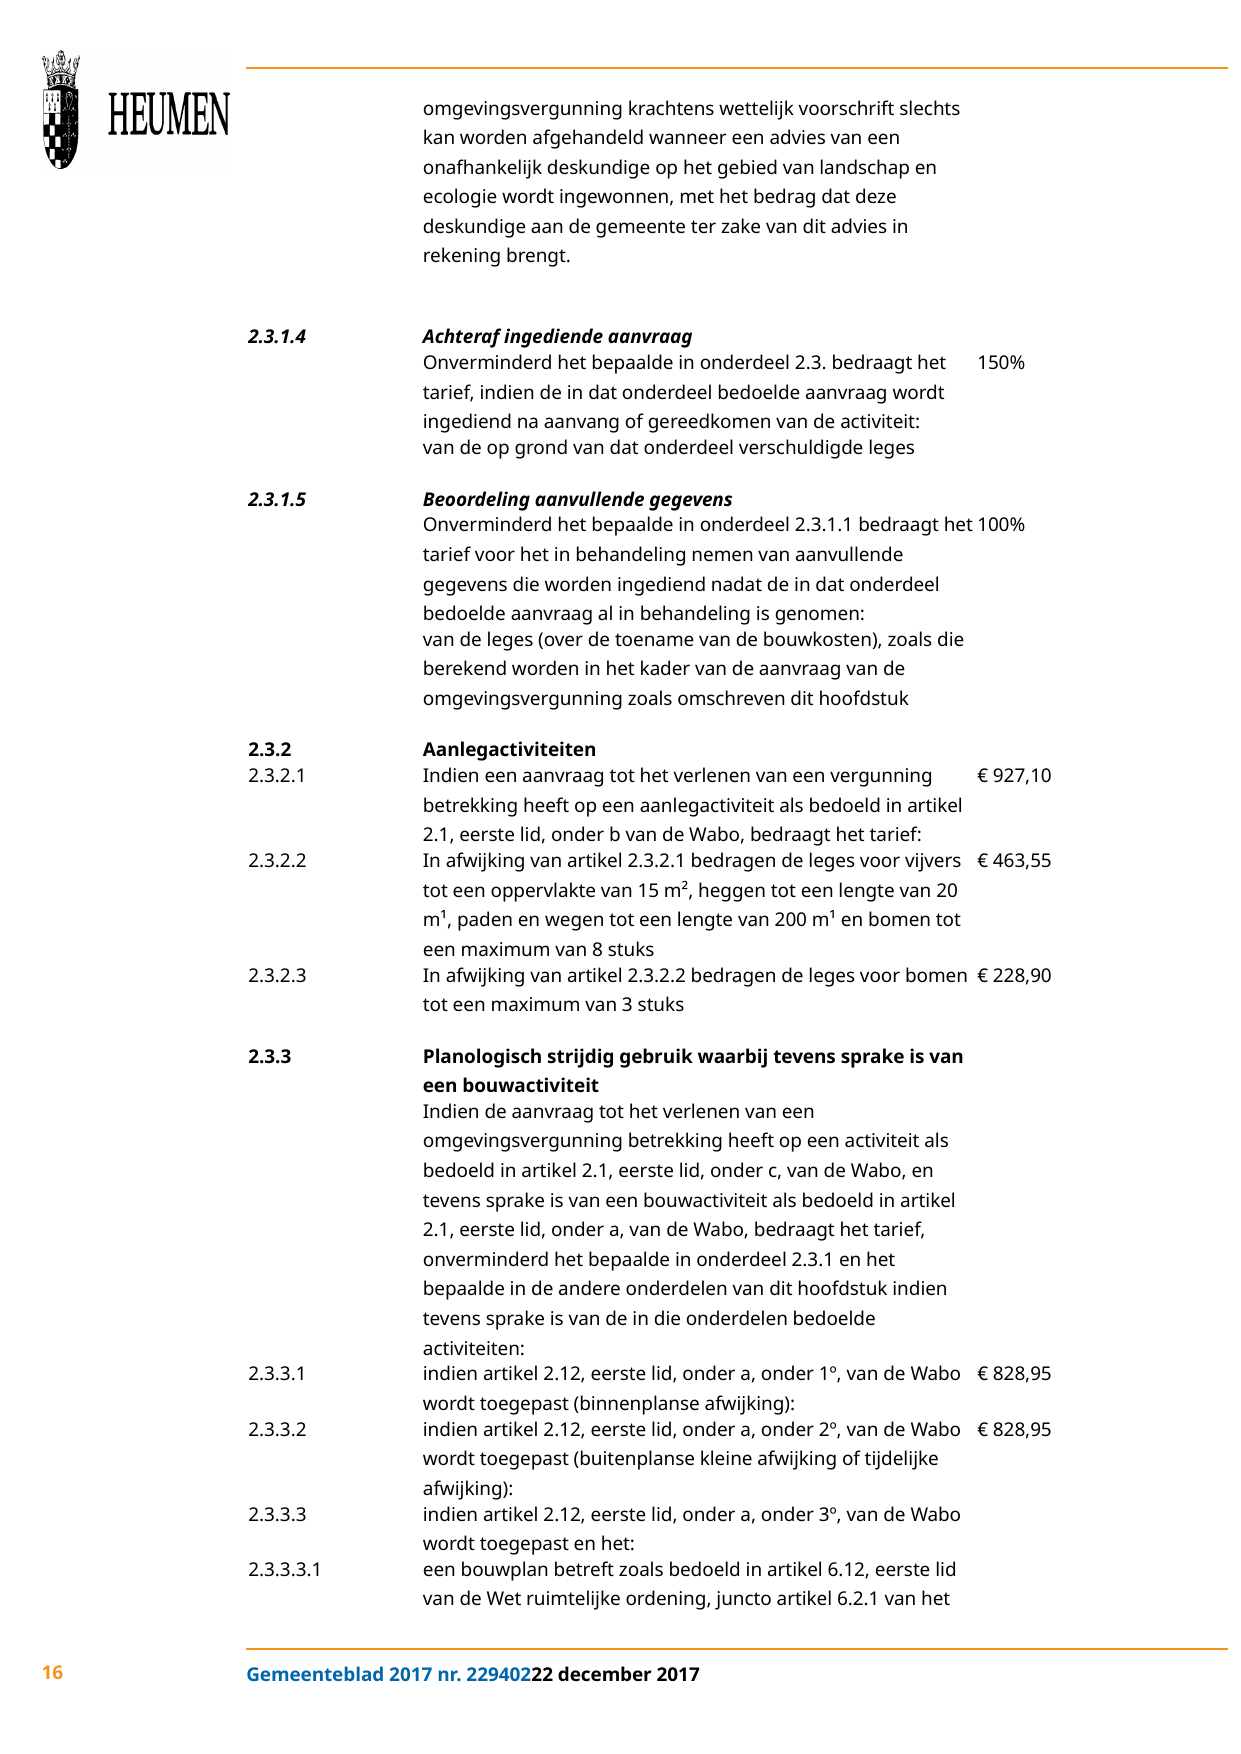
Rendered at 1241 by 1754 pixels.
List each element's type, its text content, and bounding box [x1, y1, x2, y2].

table_cell [248, 269, 423, 324]
table_cell [248, 711, 423, 737]
table_cell 2.3.1.5 [248, 486, 423, 512]
table_cell € 228,90 [977, 962, 1152, 1017]
table_cell 2.3.3 [248, 1043, 423, 1098]
table_cell [977, 324, 1152, 349]
table_cell [977, 1017, 1152, 1043]
table_cell € 828,95 [977, 1416, 1152, 1501]
table_cell In afwijking van artikel 2.3.2.1 bedragen de leges voor vijvers tot een oppervlakte van 15 m², heggen tot een lengte van 20 m¹, paden en wegen tot een lengte van 200 m¹ en bomen tot een maximum van 8 stuks [423, 847, 977, 962]
table_cell [977, 269, 1152, 324]
table_cell Planologisch strijdig gebruik waarbij tevens sprake is van een bouwactiviteit [423, 1043, 977, 1098]
table_cell [423, 460, 977, 486]
table_cell omgevingsvergunning krachtens wettelijk voorschrift slechts kan worden afgehandeld wanneer een advies van een onafhankelijk deskundige op het gebied van landschap en ecologie wordt ingewonnen, met het bedrag dat deze deskundige aan de gemeente ter zake van dit advies in rekening brengt. [423, 95, 977, 268]
table_cell [977, 1043, 1152, 1098]
table_cell [977, 486, 1152, 512]
table_cell Indien de aanvraag tot het verlenen van een omgevingsvergunning betrekking heeft op een activiteit als bedoeld in artikel 2.1, eerste lid, onder c, van de Wabo, en tevens sprake is van een bouwactiviteit als bedoeld in artikel 2.1, eerste lid, onder a, van de Wabo, bedraagt het tarief, onverminderd het bepaalde in onderdeel 2.3.1 en het bepaalde in de andere onderdelen van dit hoofdstuk indien tevens sprake is van de in die onderdelen bedoelde activiteiten: [423, 1098, 977, 1361]
table_cell [248, 460, 423, 486]
table_cell Onverminderd het bepaalde in onderdeel 2.3.1.1 bedraagt het tarief voor het in behandeling nemen van aanvullende gegevens die worden ingediend nadat de in dat onderdeel bedoelde aanvraag al in behandeling is genomen: [423, 512, 977, 626]
table_cell 2.3.1.4 [248, 324, 423, 349]
table_cell [977, 1098, 1152, 1361]
table_cell Achteraf ingediende aanvraag [423, 324, 977, 349]
table_cell 2.3.3.1 [248, 1361, 423, 1416]
table_cell [248, 434, 423, 460]
table_cell 2.3.2 [248, 737, 423, 762]
table_cell 2.3.2.3 [248, 962, 423, 1017]
table_cell [248, 512, 423, 626]
table_cell [977, 1556, 1152, 1611]
table_cell 2.3.2.1 [248, 763, 423, 847]
table_cell van de leges (over de toename van de bouwkosten), zoals die berekend worden in het kader van de aanvraag van de omgevingsvergunning zoals omschreven dit hoofdstuk [423, 626, 977, 711]
table_cell [423, 711, 977, 737]
table_cell [977, 1501, 1152, 1556]
table_cell € 463,55 [977, 847, 1152, 962]
table_cell Aanlegactiviteiten [423, 737, 977, 762]
table_cell [248, 626, 423, 711]
table_cell [977, 95, 1152, 268]
table_cell Beoordeling aanvullende gegevens [423, 486, 977, 512]
table_cell In afwijking van artikel 2.3.2.2 bedragen de leges voor bomen tot een maximum van 3 stuks [423, 962, 977, 1017]
table_cell [248, 1017, 423, 1043]
table_cell 2.3.3.2 [248, 1416, 423, 1501]
table_cell 2.3.3.3 [248, 1501, 423, 1556]
table_cell Onverminderd het bepaalde in onderdeel 2.3. bedraagt het tarief, indien de in dat onderdeel bedoelde aanvraag wordt ingediend na aanvang of gereedkomen van de activiteit: [423, 350, 977, 434]
table_cell [977, 434, 1152, 460]
table_cell indien artikel 2.12, eerste lid, onder a, onder 2º, van de Wabo wordt toegepast (buitenplanse kleine afwijking of tijdelijke afwijking): [423, 1416, 977, 1501]
table_cell een bouwplan betreft zoals bedoeld in artikel 6.12, eerste lid van de Wet ruimtelijke ordening, juncto artikel 6.2.1 van het [423, 1556, 977, 1611]
table_cell [248, 350, 423, 434]
table_cell € 828,95 [977, 1361, 1152, 1416]
table_cell indien artikel 2.12, eerste lid, onder a, onder 1º, van de Wabo wordt toegepast (binnenplanse afwijking): [423, 1361, 977, 1416]
table_cell Indien een aanvraag tot het verlenen van een vergunning betrekking heeft op een aanlegactiviteit als bedoeld in artikel 2.1, eerste lid, onder b van de Wabo, bedraagt het tarief: [423, 763, 977, 847]
table_cell [423, 269, 977, 324]
table_cell [977, 711, 1152, 737]
table_cell € 927,10 [977, 763, 1152, 847]
table_cell [977, 626, 1152, 711]
table_cell [248, 95, 423, 268]
table_cell indien artikel 2.12, eerste lid, onder a, onder 3º, van de Wabo wordt toegepast en het: [423, 1501, 977, 1556]
table_cell 2.3.2.2 [248, 847, 423, 962]
table_cell [248, 1098, 423, 1361]
table_cell [977, 737, 1152, 762]
table_cell [423, 1017, 977, 1043]
table_cell [977, 460, 1152, 486]
picture [41, 47, 231, 172]
table_cell van de op grond van dat onderdeel verschuldigde leges [423, 434, 977, 460]
table_cell 150% [977, 350, 1152, 434]
table_cell 100% [977, 512, 1152, 626]
table_cell 2.3.3.3.1 [248, 1556, 423, 1611]
